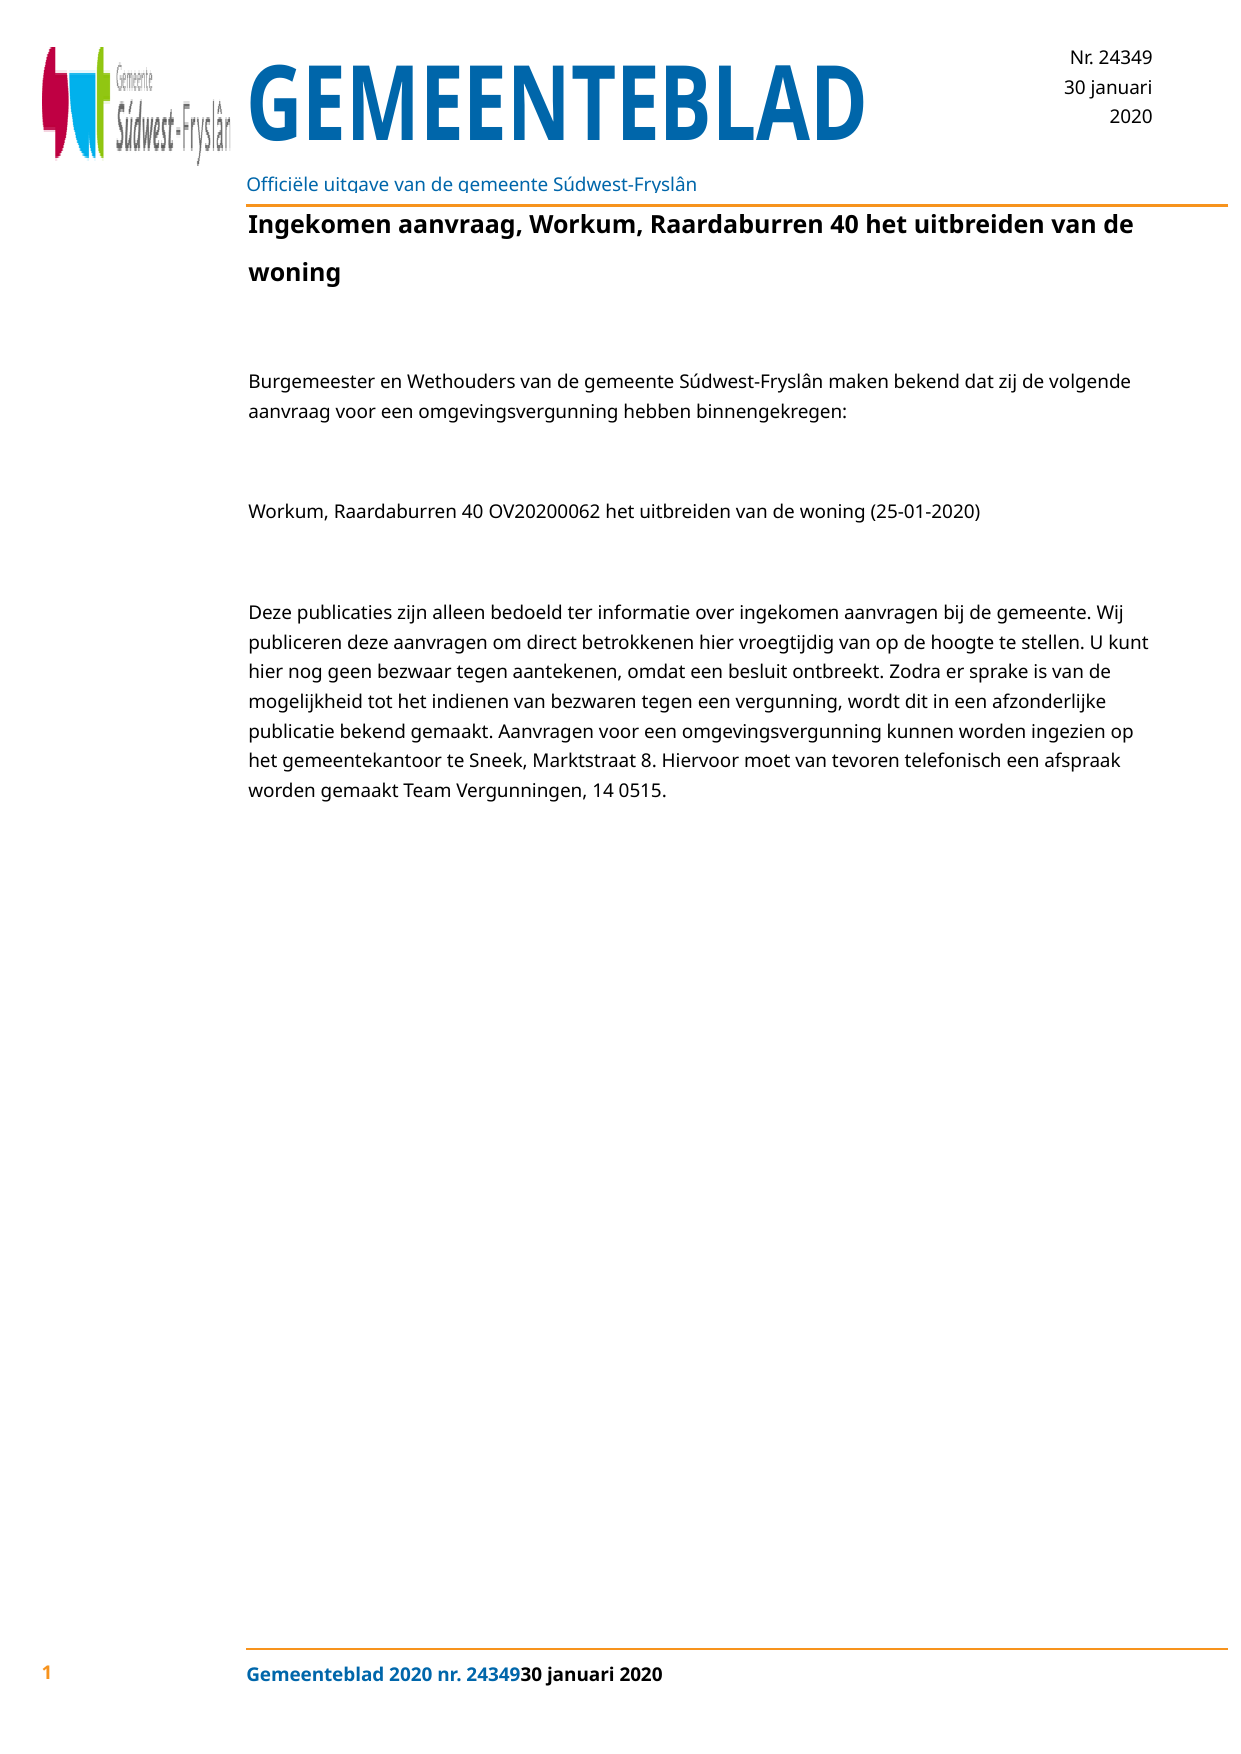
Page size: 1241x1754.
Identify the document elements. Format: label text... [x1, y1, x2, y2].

text Workum, Raardaburren 40 OV20200062 het uitbreiden van de woning (25-01-2020) [248, 499, 1152, 524]
text Deze publicaties zijn alleen bedoeld ter informatie over ingekomen aanvragen bij de gemeente. Wij publiceren deze aanvragen om direct betrokkenen hier vroegtijdig van op de hoogte te stellen. U kunt hier nog geen bezwaar tegen aantekenen, omdat een besluit ontbreekt. Zodra er sprake is van de mogelijkheid tot het indienen van bezwaren tegen een vergunning, wordt dit in een afzonderlijke publicatie bekend gemaakt. Aanvragen voor een omgevingsvergunning kunnen worden ingezien op het gemeentekantoor te Sneek, Marktstraat 8. Hiervoor moet van tevoren telefonisch een afspraak worden gemaakt Team Vergunningen, 14 0515. [248, 599, 1152, 803]
picture [41, 47, 231, 172]
text Ingekomen aanvraag, Workum, Raardaburren 40 het uitbreiden van de woning [248, 207, 1152, 288]
text Burgemeester en Wethouders van de gemeente Súdwest-Fryslân maken bekend dat zij de volgende aanvraag voor een omgevingsvergunning hebben binnengekregen: [248, 368, 1152, 424]
